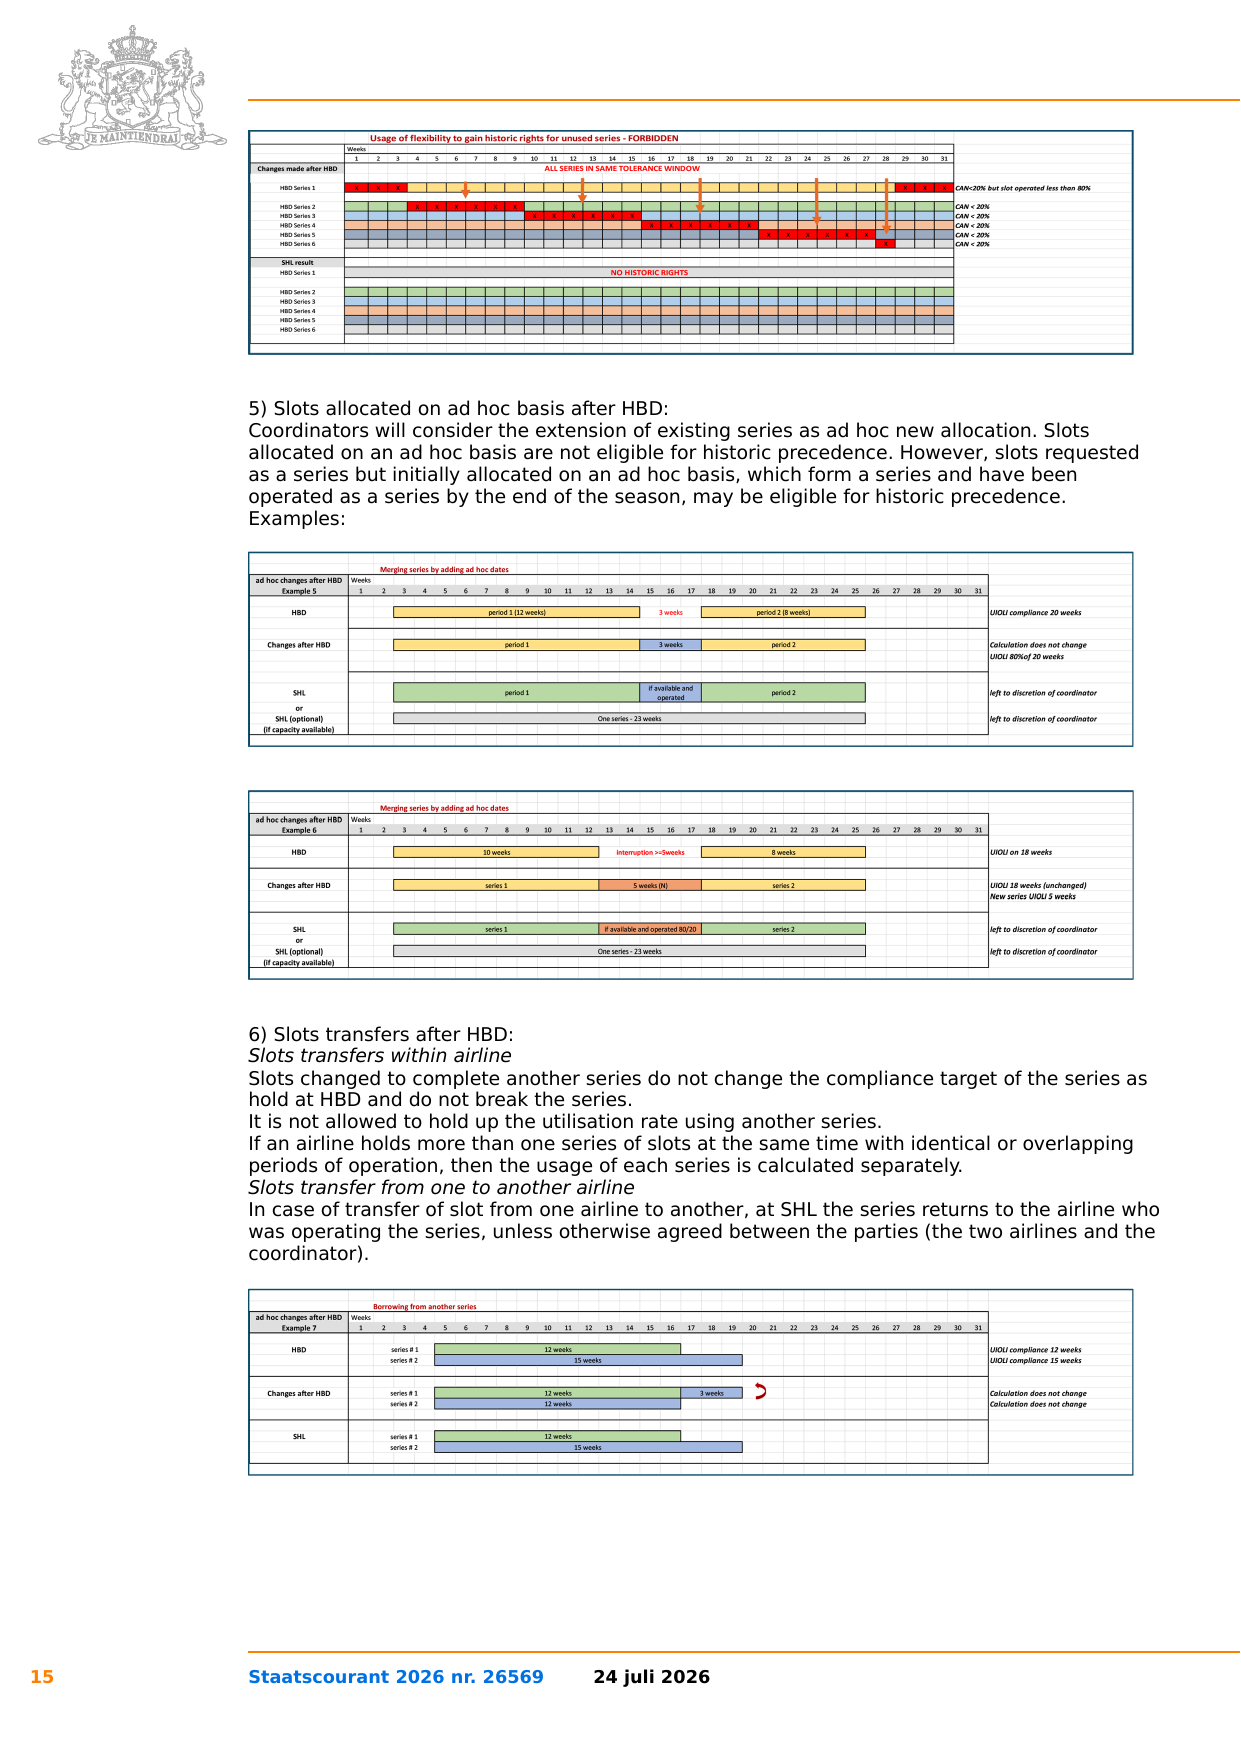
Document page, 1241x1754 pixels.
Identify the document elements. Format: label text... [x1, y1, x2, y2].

text Slots transfer from one to another airline [248, 1177, 1163, 1199]
text 5) Slots allocated on ad hoc basis after HBD: [248, 398, 1163, 420]
text In case of transfer of slot from one airline to another, at SHL the series returns to the airline who was operating the series, unless otherwise agreed between the parties (the two airlines and the coordinator). [248, 1199, 1163, 1265]
picture [248, 551, 1134, 747]
picture [38, 25, 227, 150]
picture [248, 790, 1134, 980]
text Slots transfers within airline [248, 1045, 1163, 1067]
picture [248, 130, 1134, 355]
text Slots changed to complete another series do not change the compliance target of the series as hold at HBD and do not break the series. [248, 1067, 1163, 1111]
text Examples: [248, 508, 1163, 530]
text If an airline holds more than one series of slots at the same time with identical or overlapping periods of operation, then the usage of each series is calculated separately. [248, 1133, 1163, 1177]
text Coordinators will consider the extension of existing series as ad hoc new allocation. Slots allocated on an ad hoc basis are not eligible for historic precedence. However, slots requested as a series but initially allocated on an ad hoc basis, which form a series and have been operated as a series by the end of the season, may be eligible for historic precedence. [248, 420, 1163, 508]
picture [248, 1287, 1134, 1476]
text It is not allowed to hold up the utilisation rate using another series. [248, 1111, 1163, 1133]
text 6) Slots transfers after HBD: [248, 1023, 1163, 1045]
